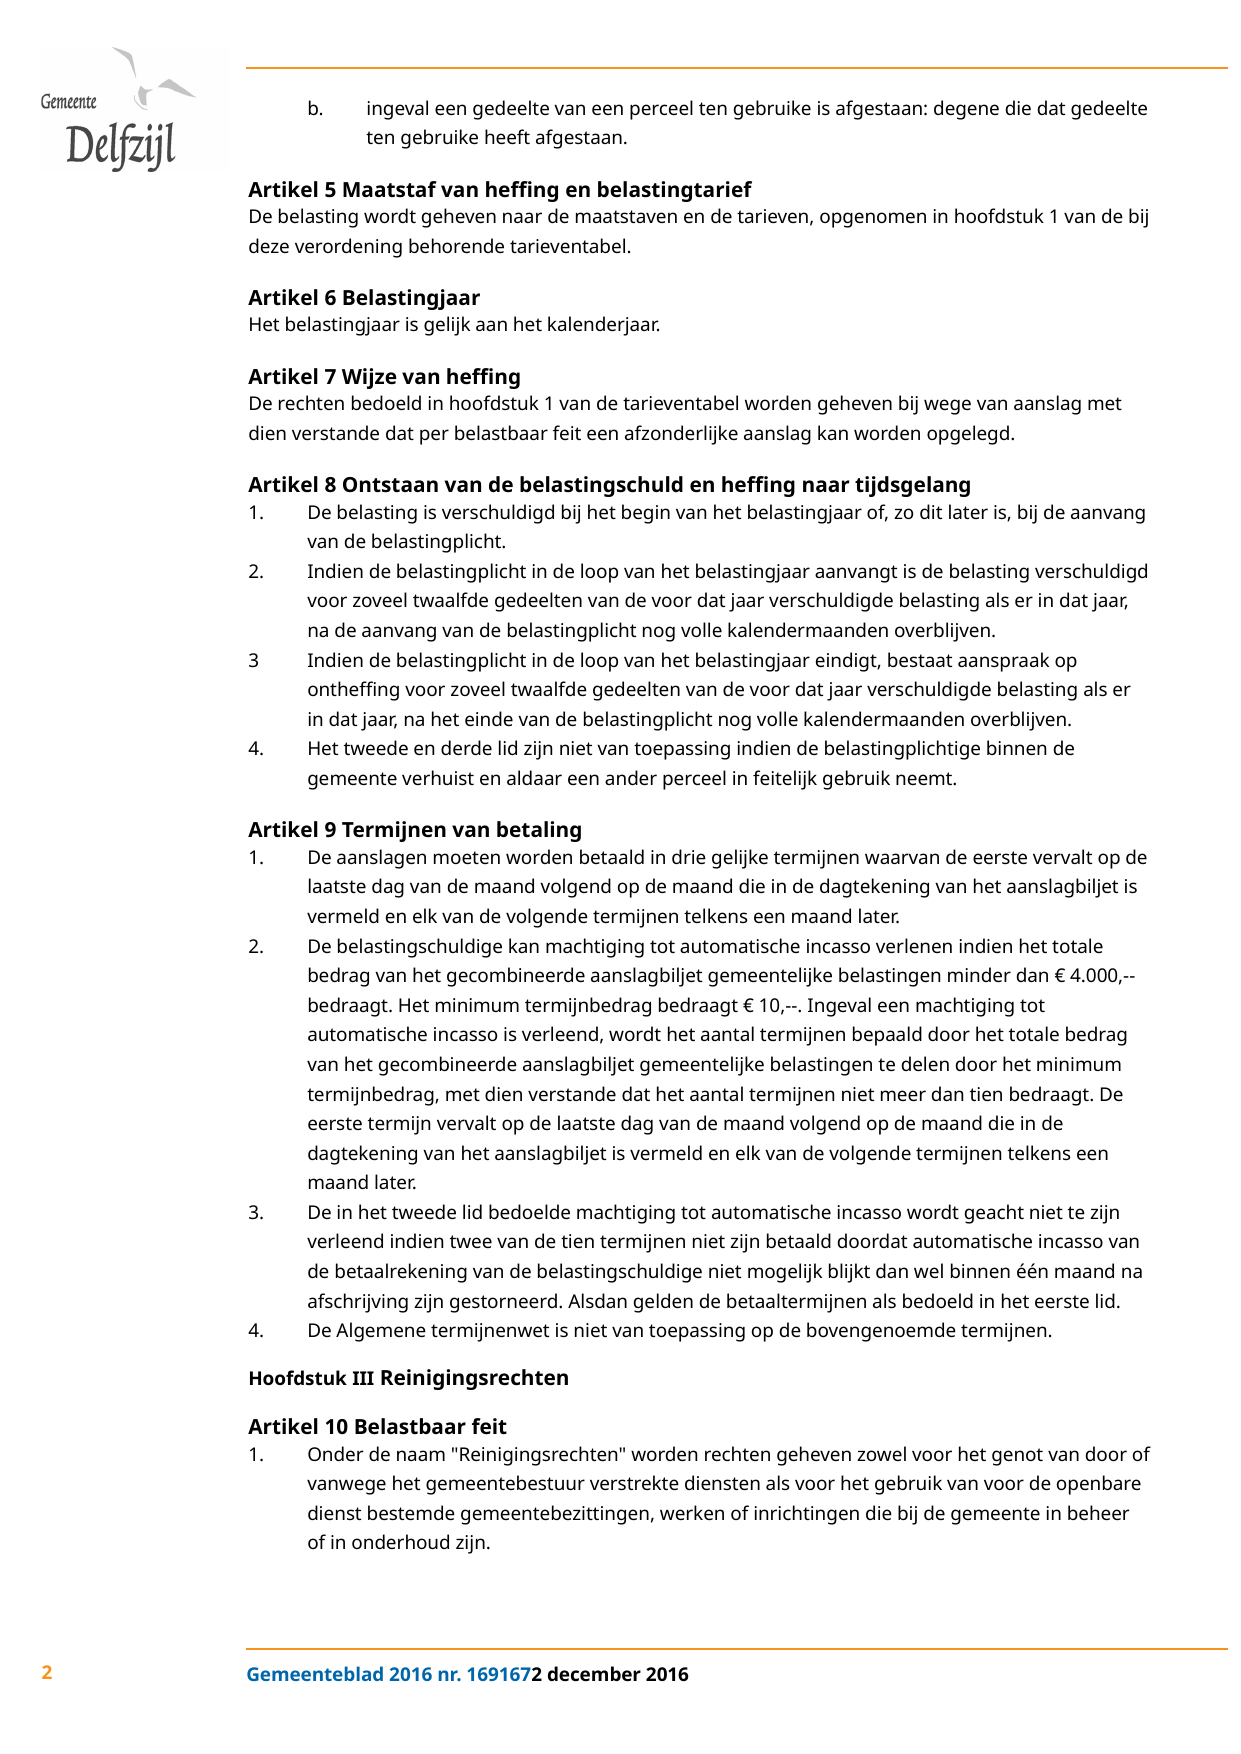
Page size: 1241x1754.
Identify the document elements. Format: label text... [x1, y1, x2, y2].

list De belastingschuldige kan machtiging tot automatische incasso verlenen indien het totale bedrag van het gecombineerde aanslagbiljet gemeentelijke belastingen minder dan € 4.000,-- bedraagt. Het minimum termijnbedrag bedraagt € 10,--. Ingeval een machtiging tot automatische incasso is verleend, wordt het aantal termijnen bepaald door het totale bedrag van het gecombineerde aanslagbiljet gemeentelijke belastingen te delen door het minimum termijnbedrag, met dien verstande dat het aantal termijnen niet meer dan tien bedraagt. De eerste termijn vervalt op de laatste dag van de maand volgend op de maand die in de dagtekening van het aanslagbiljet is vermeld en elk van de volgende termijnen telkens een maand later. [248, 933, 1152, 1195]
text Artikel 10 Belastbaar feit [248, 1412, 1152, 1441]
text De rechten bedoeld in hoofdstuk 1 van de tarieventabel worden geheven bij wege van aanslag met dien verstande dat per belastbaar feit een afzonderlijke aanslag kan worden opgelegd. [248, 391, 1152, 446]
text Artikel 8 Ontstaan van de belastingschuld en heffing naar tijdsgelang [248, 471, 1152, 499]
list De belasting is verschuldigd bij het begin van het belastingjaar of, zo dit later is, bij de aanvang van de belastingplicht. [248, 499, 1152, 554]
text Artikel 9 Termijnen van betaling [248, 816, 1152, 844]
list De Algemene termijnenwet is niet van toepassing op de bovengenoemde termijnen. [248, 1317, 1152, 1343]
text Artikel 5 Maatstaf van heffing en belastingtarief [248, 175, 1152, 203]
list Indien de belastingplicht in de loop van het belastingjaar aanvangt is de belasting verschuldigd voor zoveel twaalfde gedeelten van de voor dat jaar verschuldigde belasting als er in dat jaar, na de aanvang van de belastingplicht nog volle kalendermaanden overblijven. [248, 558, 1152, 643]
list ingeval een gedeelte van een perceel ten gebruike is afgestaan: degene die dat gedeelte ten gebruike heeft afgestaan. [307, 95, 1152, 150]
list Onder de naam "Reinigingsrechten" worden rechten geheven zowel voor het genot van door of vanwege het gemeentebestuur verstrekte diensten als voor het gebruik van voor de openbare dienst bestemde gemeentebezittingen, werken of inrichtingen die bij de gemeente in beheer of in onderhoud zijn. [248, 1441, 1152, 1555]
text Hoofdstuk III Reinigingsrechten [248, 1363, 1152, 1391]
text Artikel 6 Belastingjaar [248, 283, 1152, 312]
text Artikel 7 Wijze van heffing [248, 362, 1152, 391]
list Indien de belastingplicht in de loop van het belastingjaar eindigt, bestaat aanspraak op ontheffing voor zoveel twaalfde gedeelten van de voor dat jaar verschuldigde belasting als er in dat jaar, na het einde van de belastingplicht nog volle kalendermaanden overblijven. [248, 647, 1152, 732]
list De in het tweede lid bedoelde machtiging tot automatische incasso wordt geacht niet te zijn verleend indien twee van de tien termijnen niet zijn betaald doordat automatische incasso van de betaalrekening van de belastingschuldige niet mogelijk blijkt dan wel binnen één maand na afschrijving zijn gestorneerd. Alsdan gelden de betaaltermijnen als bedoeld in het eerste lid. [248, 1199, 1152, 1313]
list De aanslagen moeten worden betaald in drie gelijke termijnen waarvan de eerste vervalt op de laatste dag van de maand volgend op de maand die in de dagtekening van het aanslagbiljet is vermeld en elk van de volgende termijnen telkens een maand later. [248, 844, 1152, 929]
list Het tweede en derde lid zijn niet van toepassing indien de belastingplichtige binnen de gemeente verhuist en aldaar een ander perceel in feitelijk gebruik neemt. [248, 736, 1152, 791]
text De belasting wordt geheven naar de maatstaven en de tarieven, opgenomen in hoofdstuk 1 van de bij deze verordening behorende tarieventabel. [248, 203, 1152, 258]
picture [41, 47, 231, 172]
text Het belastingjaar is gelijk aan het kalenderjaar. [248, 312, 1152, 337]
